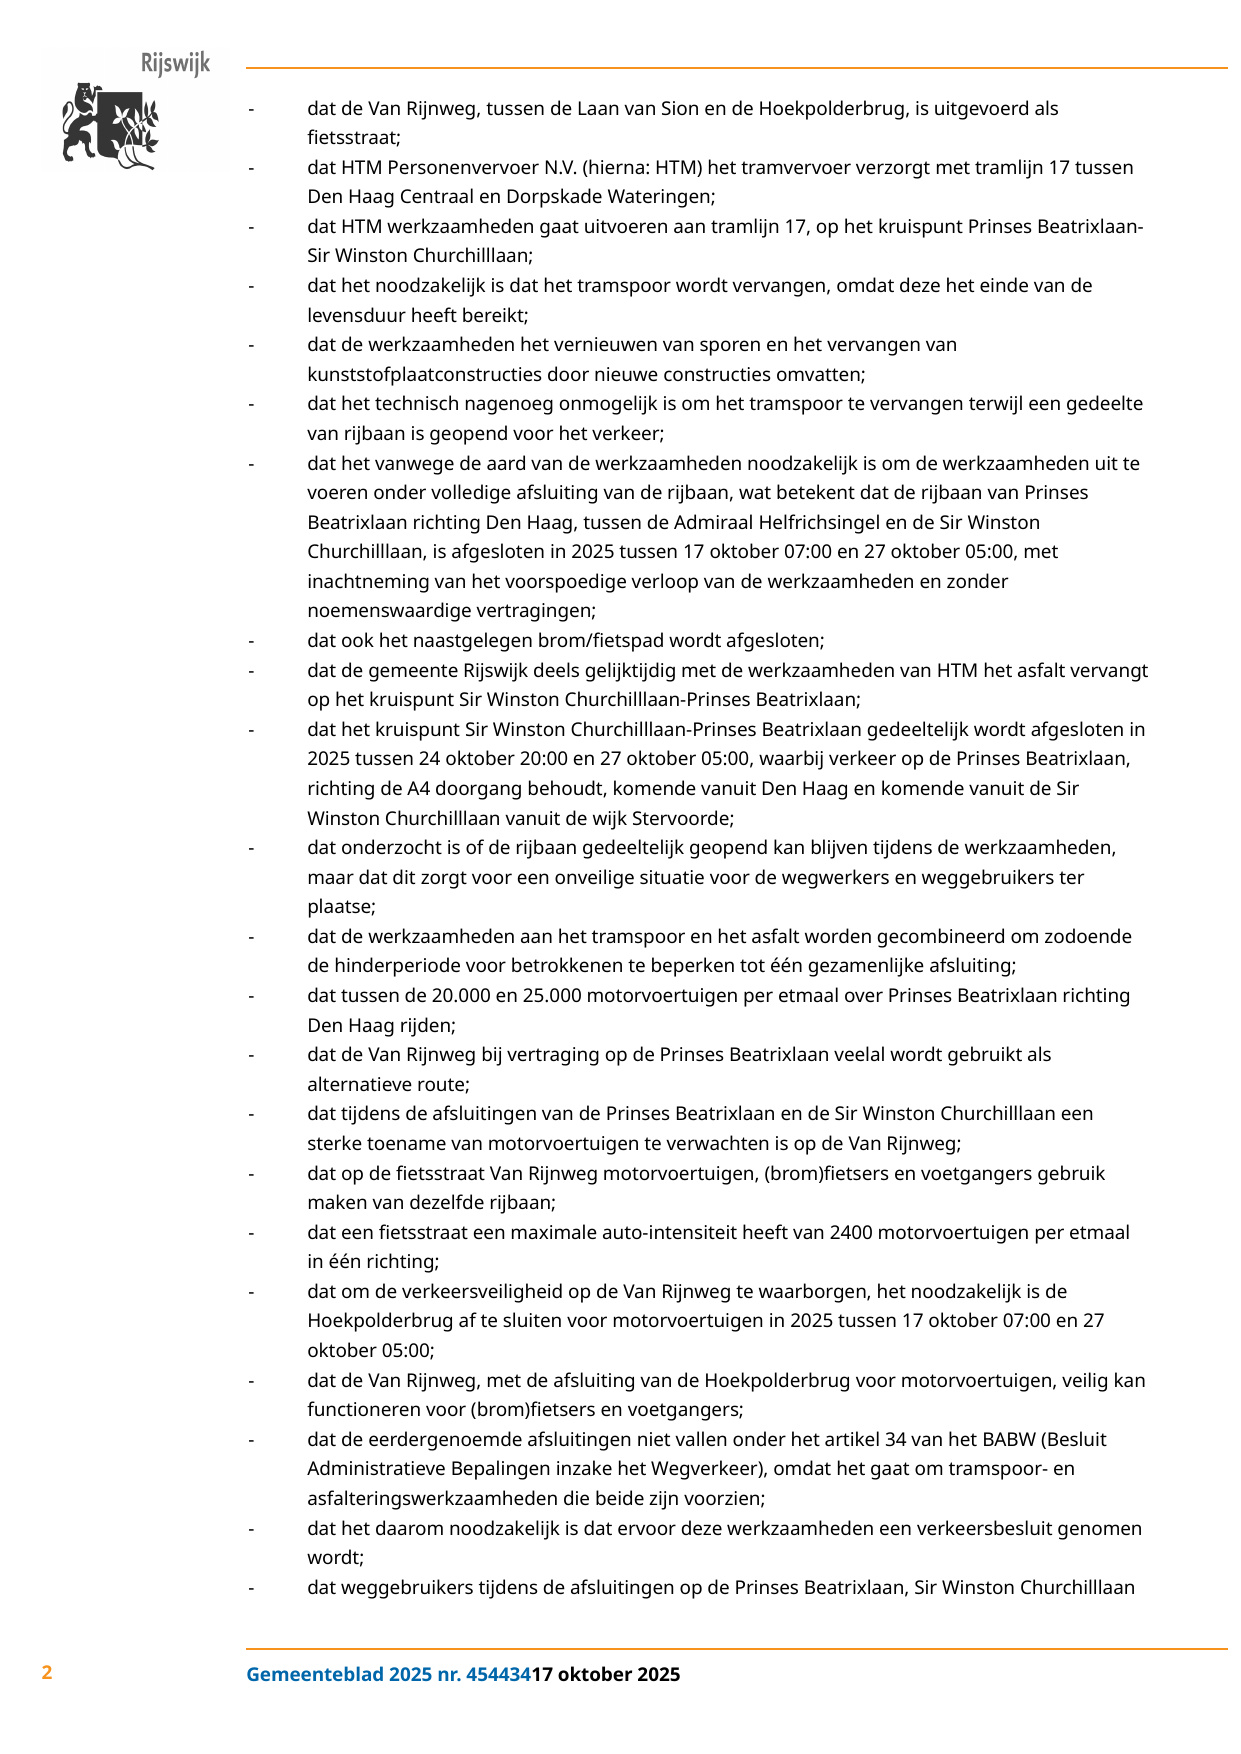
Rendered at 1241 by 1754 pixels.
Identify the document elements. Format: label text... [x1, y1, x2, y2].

list dat HTM Personenvervoer N.V. (hierna: HTM) het tramvervoer verzorgt met tramlijn 17 tussen Den Haag Centraal en Dorpskade Wateringen; [248, 154, 1152, 209]
list dat het vanwege de aard van de werkzaamheden noodzakelijk is om de werkzaamheden uit te voeren onder volledige afsluiting van de rijbaan, wat betekent dat de rijbaan van Prinses Beatrixlaan richting Den Haag, tussen de Admiraal Helfrichsingel en de Sir Winston Churchilllaan, is afgesloten in 2025 tussen 17 oktober 07:00 en 27 oktober 05:00, met inachtneming van het voorspoedige verloop van de werkzaamheden en zonder noemenswaardige vertragingen; [248, 450, 1152, 623]
list dat op de fietsstraat Van Rijnweg motorvoertuigen, (brom)fietsers en voetgangers gebruik maken van dezelfde rijbaan; [248, 1160, 1152, 1215]
list dat weggebruikers tijdens de afsluitingen op de Prinses Beatrixlaan, Sir Winston Churchilllaan [248, 1574, 1152, 1600]
list dat onderzocht is of de rijbaan gedeeltelijk geopend kan blijven tijdens de werkzaamheden, maar dat dit zorgt voor een onveilige situatie voor de wegwerkers en weggebruikers ter plaatse; [248, 834, 1152, 919]
list dat om de verkeersveiligheid op de Van Rijnweg te waarborgen, het noodzakelijk is de Hoekpolderbrug af te sluiten voor motorvoertuigen in 2025 tussen 17 oktober 07:00 en 27 oktober 05:00; [248, 1278, 1152, 1363]
list dat het technisch nagenoeg onmogelijk is om het tramspoor te vervangen terwijl een gedeelte van rijbaan is geopend voor het verkeer; [248, 391, 1152, 446]
list dat de Van Rijnweg bij vertraging op de Prinses Beatrixlaan veelal wordt gebruikt als alternatieve route; [248, 1041, 1152, 1097]
list dat de Van Rijnweg, met de afsluiting van de Hoekpolderbrug voor motorvoertuigen, veilig kan functioneren voor (brom)fietsers en voetgangers; [248, 1367, 1152, 1422]
list dat de eerdergenoemde afsluitingen niet vallen onder het artikel 34 van het BABW (Besluit Administratieve Bepalingen inzake het Wegverkeer), omdat het gaat om tramspoor- en asfalteringswerkzaamheden die beide zijn voorzien; [248, 1426, 1152, 1511]
picture [41, 47, 231, 172]
list dat de werkzaamheden het vernieuwen van sporen en het vervangen van kunststofplaatconstructies door nieuwe constructies omvatten; [248, 331, 1152, 387]
list dat het noodzakelijk is dat het tramspoor wordt vervangen, omdat deze het einde van de levensduur heeft bereikt; [248, 272, 1152, 328]
list dat tijdens de afsluitingen van de Prinses Beatrixlaan en de Sir Winston Churchilllaan een sterke toename van motorvoertuigen te verwachten is op de Van Rijnweg; [248, 1101, 1152, 1156]
list dat het kruispunt Sir Winston Churchilllaan-Prinses Beatrixlaan gedeeltelijk wordt afgesloten in 2025 tussen 24 oktober 20:00 en 27 oktober 05:00, waarbij verkeer op de Prinses Beatrixlaan, richting de A4 doorgang behoudt, komende vanuit Den Haag en komende vanuit de Sir Winston Churchilllaan vanuit de wijk Stervoorde; [248, 716, 1152, 831]
list dat tussen de 20.000 en 25.000 motorvoertuigen per etmaal over Prinses Beatrixlaan richting Den Haag rijden; [248, 982, 1152, 1038]
list dat een fietsstraat een maximale auto-intensiteit heeft van 2400 motorvoertuigen per etmaal in één richting; [248, 1219, 1152, 1274]
list dat ook het naastgelegen brom/fietspad wordt afgesloten; [248, 627, 1152, 653]
list dat de Van Rijnweg, tussen de Laan van Sion en de Hoekpolderbrug, is uitgevoerd als fietsstraat; [248, 95, 1152, 150]
list dat HTM werkzaamheden gaat uitvoeren aan tramlijn 17, op het kruispunt Prinses Beatrixlaan-Sir Winston Churchilllaan; [248, 213, 1152, 268]
list dat de gemeente Rijswijk deels gelijktijdig met de werkzaamheden van HTM het asfalt vervangt op het kruispunt Sir Winston Churchilllaan-Prinses Beatrixlaan; [248, 657, 1152, 712]
list dat de werkzaamheden aan het tramspoor en het asfalt worden gecombineerd om zodoende de hinderperiode voor betrokkenen te beperken tot één gezamenlijke afsluiting; [248, 923, 1152, 978]
list dat het daarom noodzakelijk is dat ervoor deze werkzaamheden een verkeersbesluit genomen wordt; [248, 1515, 1152, 1570]
